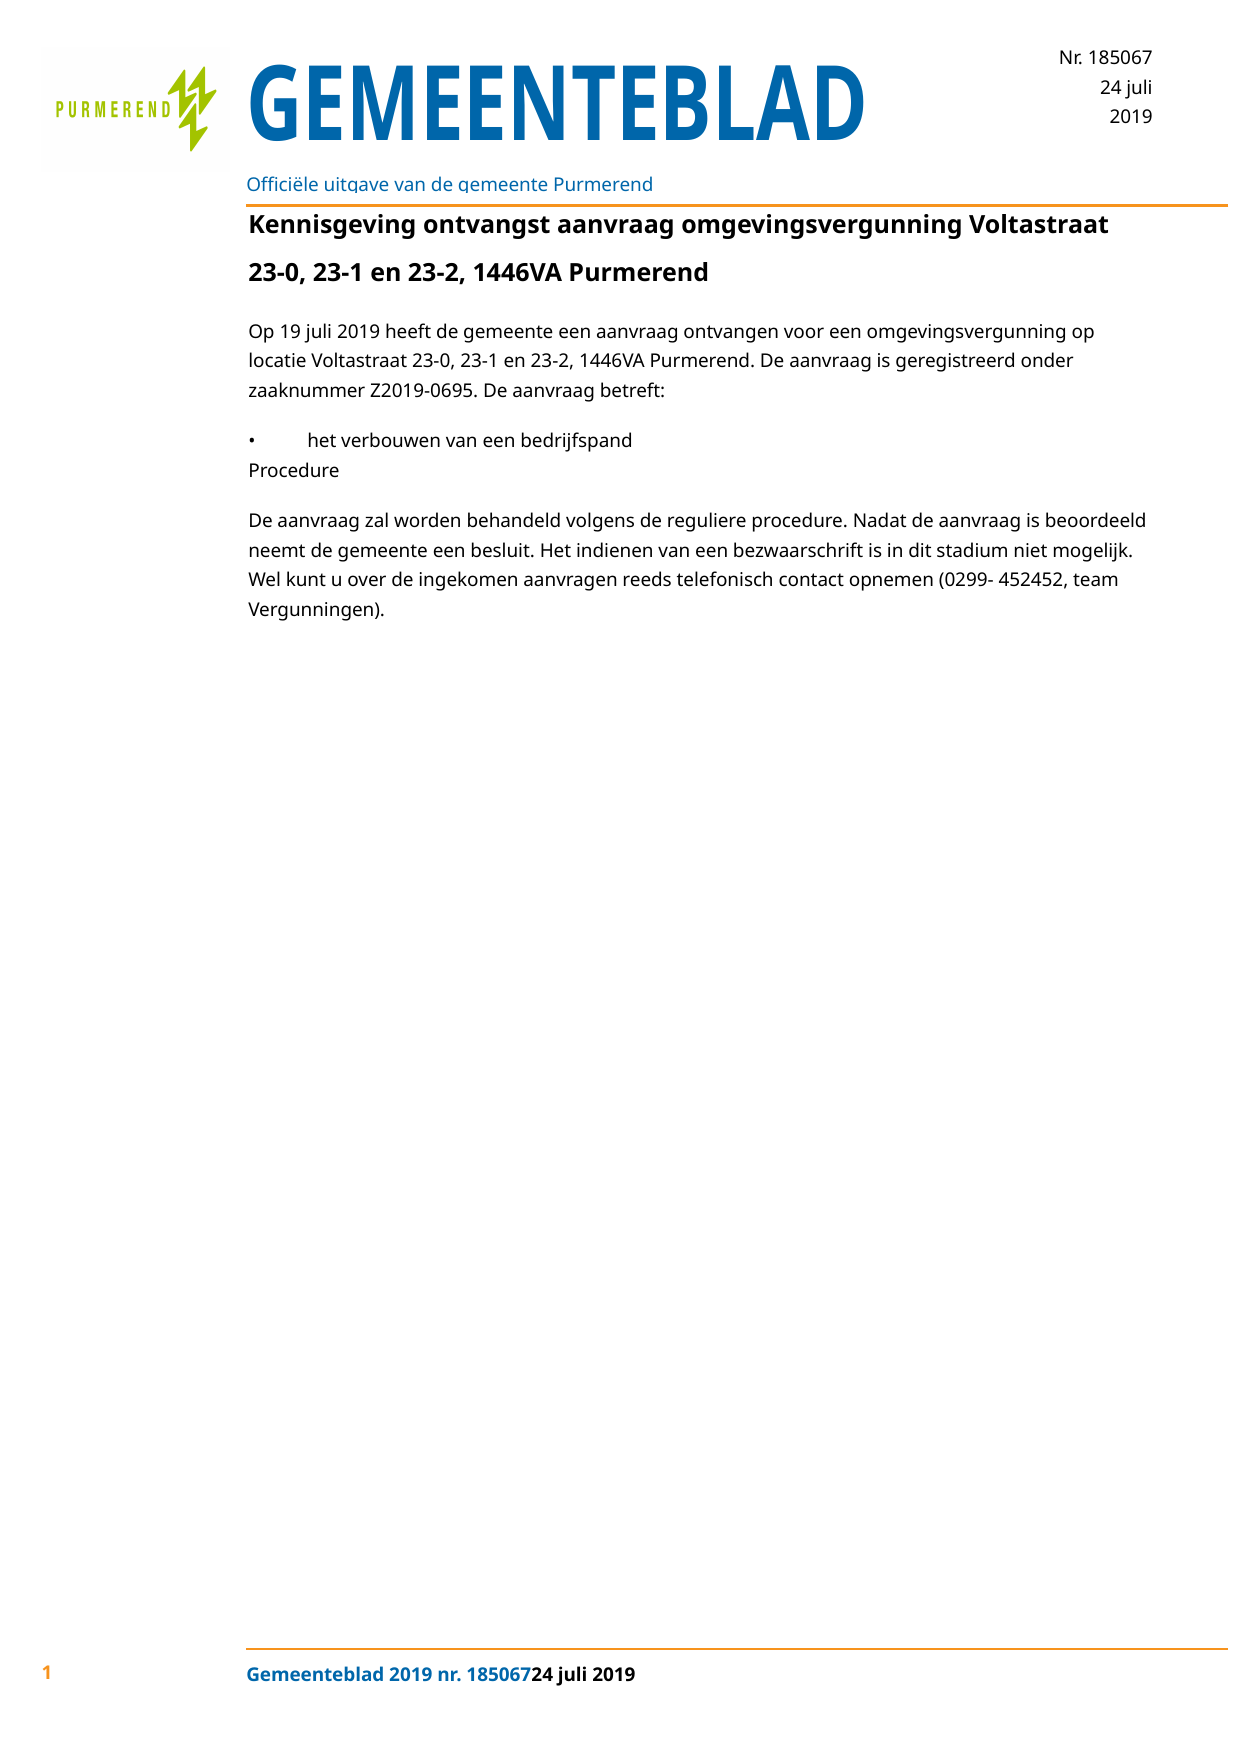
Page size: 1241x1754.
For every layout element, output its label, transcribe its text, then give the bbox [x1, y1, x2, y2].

text Procedure [248, 457, 1152, 483]
picture [41, 47, 231, 172]
text Op 19 juli 2019 heeft de gemeente een aanvraag ontvangen voor een omgevingsvergunning op locatie Voltastraat 23-0, 23-1 en 23-2, 1446VA Purmerend. De aanvraag is geregistreerd onder zaaknummer Z2019-0695. De aanvraag betreft: [248, 318, 1152, 403]
text De aanvraag zal worden behandeld volgens de reguliere procedure. Nadat de aanvraag is beoordeeld neemt de gemeente een besluit. Het indienen van een bezwaarschrift is in dit stadium niet mogelijk. Wel kunt u over de ingekomen aanvragen reeds telefonisch contact opnemen (0299- 452452, team Vergunningen). [248, 507, 1152, 622]
text Kennisgeving ontvangst aanvraag omgevingsvergunning Voltastraat 23-0, 23-1 en 23-2, 1446VA Purmerend [248, 207, 1152, 288]
list het verbouwen van een bedrijfspand [248, 427, 1152, 453]
